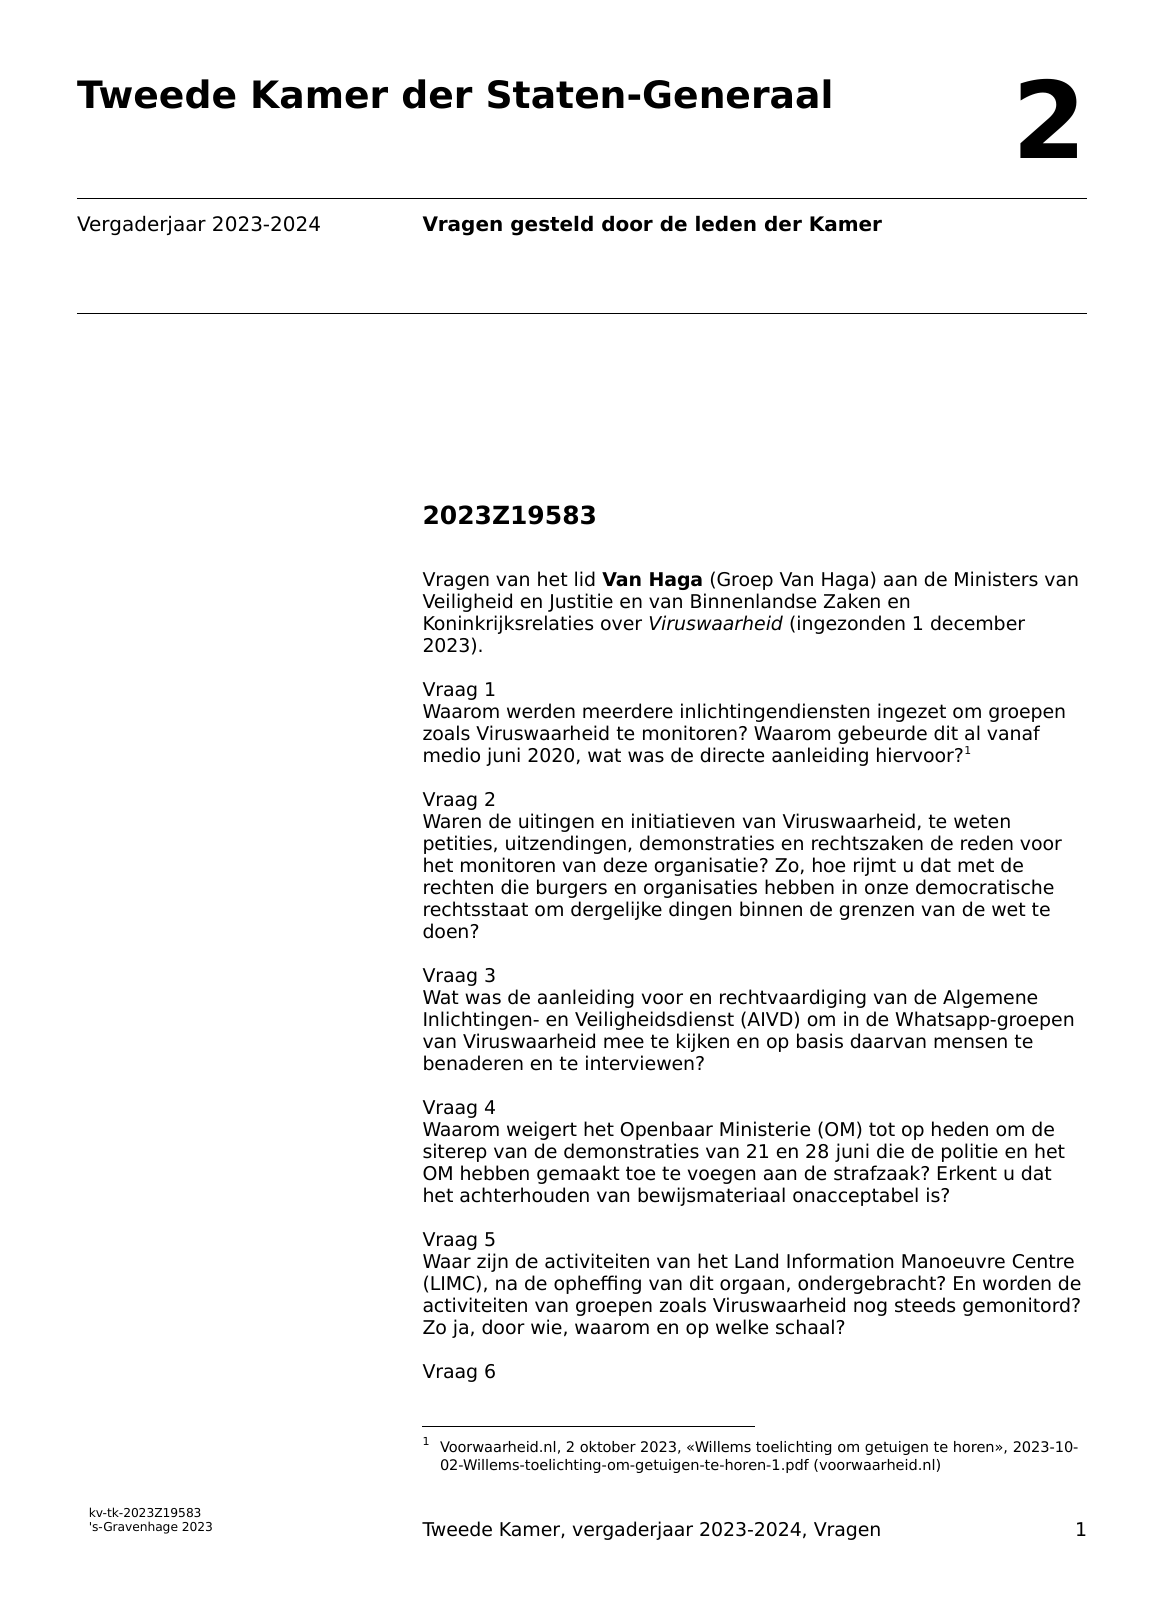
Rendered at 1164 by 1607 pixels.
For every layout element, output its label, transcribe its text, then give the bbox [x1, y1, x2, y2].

text Voorwaarheid.nl, 2 oktober 2023, «Willems toelichting om getuigen te horen», 2023-10-02-Willems-toelichting-om-getuigen-te-horen-1.pdf (voorwaarheid.nl) [422, 1435, 1087, 1474]
table_cell Vergaderjaar 2023-2024 [77, 199, 422, 313]
text kv-tk-2023Z19583 [88, 1506, 323, 1520]
text Wat was de aanleiding voor en rechtvaardiging van de Algemene Inlichtingen- en Veiligheidsdienst (AIVD) om in de Whatsapp-groepen van Viruswaarheid mee te kijken en op basis daarvan mensen te benaderen en te interviewen? [422, 987, 1087, 1075]
text Waarom weigert het Openbaar Ministerie (OM) tot op heden om de siterep van de demonstraties van 21 en 28 juni die de politie en het OM hebben gemaakt toe te voegen aan de strafzaak? Erkent u dat het achterhouden van bewijsmateriaal onacceptabel is? [422, 1119, 1087, 1207]
text Waarom werden meerdere inlichtingendiensten ingezet om groepen zoals Viruswaarheid te monitoren? Waarom gebeurde dit al vanaf medio juni 2020, wat was de directe aanleiding hiervoor? [422, 701, 1087, 767]
text Waar zijn de activiteiten van het Land Information Manoeuvre Centre (LIMC), na de opheffing van dit orgaan, ondergebracht? En worden de activiteiten van groepen zoals Viruswaarheid nog steeds gemonitord? Zo ja, door wie, waarom en op welke schaal? [422, 1251, 1087, 1339]
text Vraag 5 [422, 1229, 1087, 1251]
text 's-Gravenhage 2023 [88, 1520, 323, 1534]
text Vraag 1 [422, 679, 1087, 701]
text Vraag 6 [422, 1361, 1087, 1383]
text Vraag 3 [422, 965, 1087, 987]
table_header 2 [886, 59, 1087, 198]
text Waren de uitingen en initiatieven van Viruswaarheid, te weten petities, uitzendingen, demonstraties en rechtszaken de reden voor het monitoren van deze organisatie? Zo, hoe rijmt u dat met de rechten die burgers en organisaties hebben in onze democratische rechtsstaat om dergelijke dingen binnen de grenzen van de wet te doen? [422, 811, 1087, 943]
text 2023Z19583 [422, 501, 1087, 531]
table_cell Vragen gesteld door de leden der Kamer [422, 199, 1087, 313]
text Vraag 2 [422, 789, 1087, 811]
table_header Tweede Kamer der Staten-Generaal [77, 59, 886, 198]
text Vraag 4 [422, 1097, 1087, 1119]
text Vragen van het lid Van Haga (Groep Van Haga) aan de Ministers van Veiligheid en Justitie en van Binnenlandse Zaken en Koninkrijksrelaties over Viruswaarheid (ingezonden 1 december 2023). [422, 569, 1087, 657]
